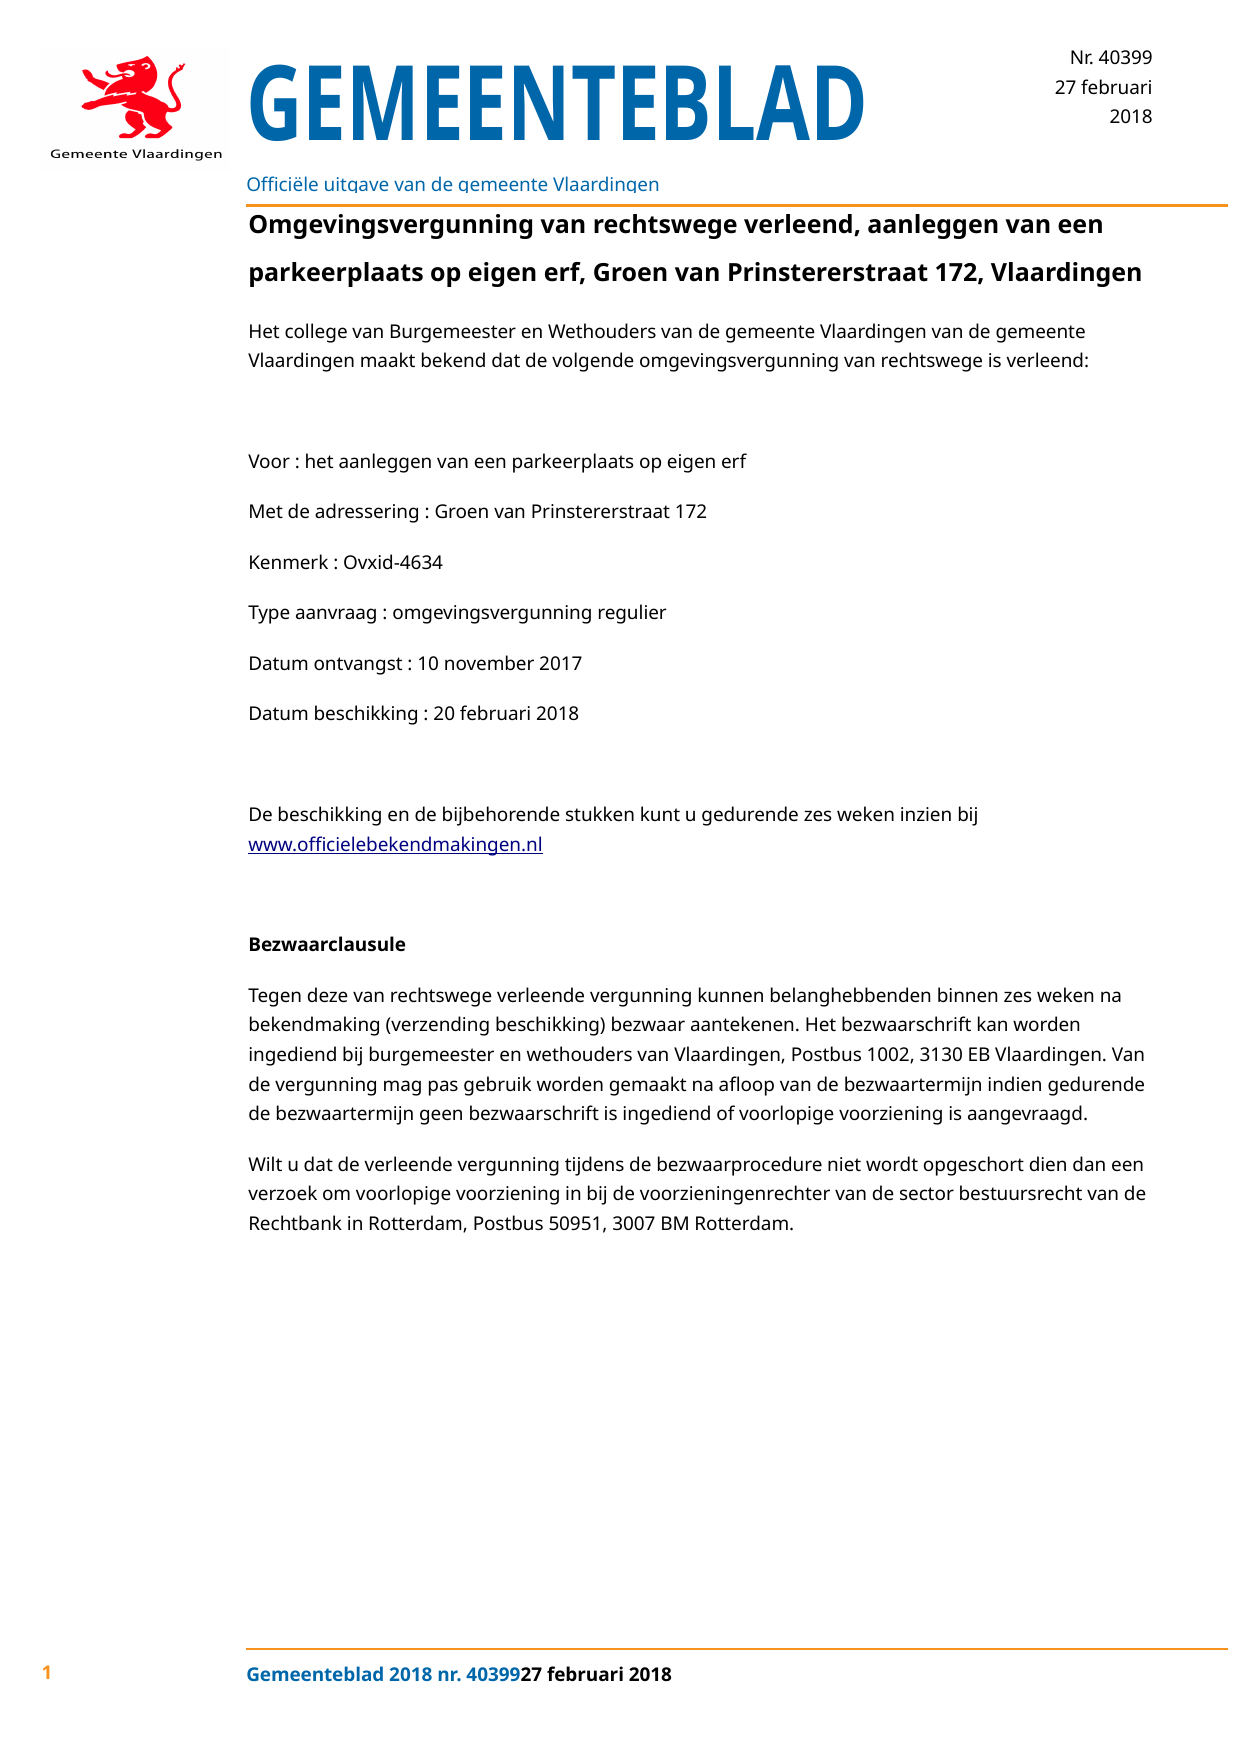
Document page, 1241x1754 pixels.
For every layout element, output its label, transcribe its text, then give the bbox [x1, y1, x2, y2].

text Type aanvraag : omgevingsvergunning regulier [248, 599, 1152, 625]
text De beschikking en de bijbehorende stukken kunt u gedurende zes weken inzien bij www.officielebekendmakingen.nl [248, 801, 1152, 857]
text Bezwaarclausule [248, 932, 1152, 957]
text Datum beschikking : 20 februari 2018 [248, 700, 1152, 726]
text Omgevingsvergunning van rechtswege verleend, aanleggen van een parkeerplaats op eigen erf, Groen van Prinstererstraat 172, Vlaardingen [248, 207, 1152, 288]
text Tegen deze van rechtswege verleende vergunning kunnen belanghebbenden binnen zes weken na bekendmaking (verzending beschikking) bezwaar aantekenen. Het bezwaarschrift kan worden ingediend bij burgemeester en wethouders van Vlaardingen, Postbus 1002, 3130 EB Vlaardingen. Van de vergunning mag pas gebruik worden gemaakt na afloop van de bezwaartermijn indien gedurende de bezwaartermijn geen bezwaarschrift is ingediend of voorlopige voorziening is aangevraagd. [248, 982, 1152, 1126]
picture [41, 47, 231, 172]
text Voor : het aanleggen van een parkeerplaats op eigen erf [248, 448, 1152, 474]
text Wilt u dat de verleende vergunning tijdens de bezwaarprocedure niet wordt opgeschort dien dan een verzoek om voorlopige voorziening in bij de voorzieningenrechter van de sector bestuursrecht van de Rechtbank in Rotterdam, Postbus 50951, 3007 BM Rotterdam. [248, 1151, 1152, 1236]
text Het college van Burgemeester en Wethouders van de gemeente Vlaardingen van de gemeente Vlaardingen maakt bekend dat de volgende omgevingsvergunning van rechtswege is verleend: [248, 318, 1152, 373]
text Kenmerk : Ovxid-4634 [248, 549, 1152, 575]
text Datum ontvangst : 10 november 2017 [248, 650, 1152, 676]
text Met de adressering : Groen van Prinstererstraat 172 [248, 499, 1152, 524]
